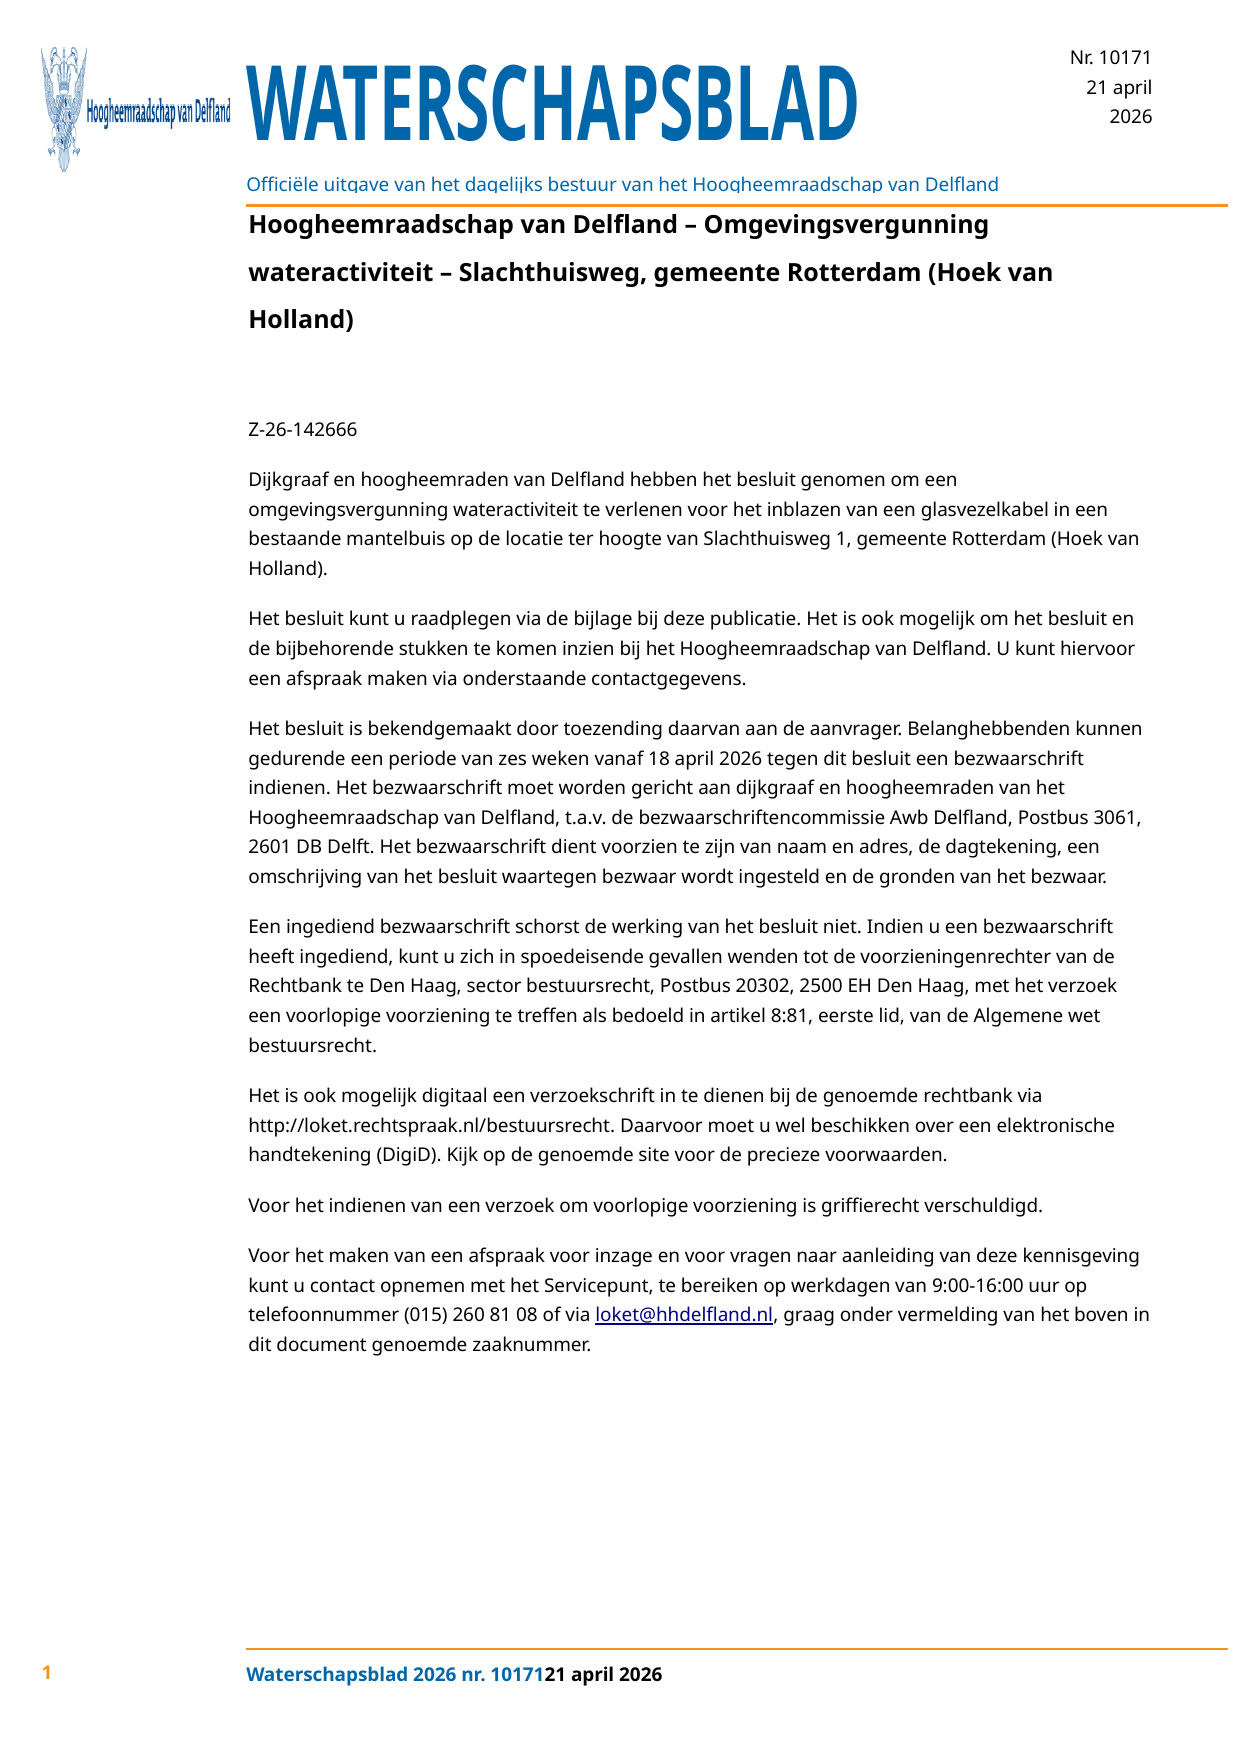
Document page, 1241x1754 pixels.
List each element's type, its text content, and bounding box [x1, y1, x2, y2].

text Voor het maken van een afspraak voor inzage en voor vragen naar aanleiding van deze kennisgeving kunt u contact opnemen met het Servicepunt, te bereiken op werkdagen van 9:00-16:00 uur op telefoonnummer (015) 260 81 08 of via loket@hhdelfland.nl, graag onder vermelding van het boven in dit document genoemde zaaknummer. [248, 1242, 1152, 1357]
text Het besluit is bekendgemaakt door toezending daarvan aan de aanvrager. Belanghebbenden kunnen gedurende een periode van zes weken vanaf 18 april 2026 tegen dit besluit een bezwaarschrift indienen. Het bezwaarschrift moet worden gericht aan dijkgraaf en hoogheemraden van het Hoogheemraadschap van Delfland, t.a.v. de bezwaarschriftencommissie Awb Delfland, Postbus 3061, 2601 DB Delft. Het bezwaarschrift dient voorzien te zijn van naam en adres, de dagtekening, een omschrijving van het besluit waartegen bezwaar wordt ingesteld en de gronden van het bezwaar. [248, 715, 1152, 889]
text Het besluit kunt u raadplegen via de bijlage bij deze publicatie. Het is ook mogelijk om het besluit en de bijbehorende stukken te komen inzien bij het Hoogheemraadschap van Delfland. U kunt hiervoor een afspraak maken via onderstaande contactgegevens. [248, 606, 1152, 690]
text Voor het indienen van een verzoek om voorlopige voorziening is griffierecht verschuldigd. [248, 1192, 1152, 1217]
text Dijkgraaf en hoogheemraden van Delfland hebben het besluit genomen om een omgevingsvergunning wateractiviteit te verlenen voor het inblazen van een glasvezelkabel in een bestaande mantelbuis op de locatie ter hoogte van Slachthuisweg 1, gemeente Rotterdam (Hoek van Holland). [248, 466, 1152, 581]
picture [41, 47, 231, 172]
text Een ingediend bezwaarschrift schorst de werking van het besluit niet. Indien u een bezwaarschrift heeft ingediend, kunt u zich in spoedeisende gevallen wenden tot de voorzieningenrechter van de Rechtbank te Den Haag, sector bestuursrecht, Postbus 20302, 2500 EH Den Haag, met het verzoek een voorlopige voorziening te treffen als bedoeld in artikel 8:81, eerste lid, van de Algemene wet bestuursrecht. [248, 913, 1152, 1057]
text Hoogheemraadschap van Delfland – Omgevingsvergunning wateractiviteit – Slachthuisweg, gemeente Rotterdam (Hoek van Holland) [248, 207, 1152, 336]
text Het is ook mogelijk digitaal een verzoekschrift in te dienen bij de genoemde rechtbank via http://loket.rechtspraak.nl/bestuursrecht. Daarvoor moet u wel beschikken over een elektronische handtekening (DigiD). Kijk op de genoemde site voor de precieze voorwaarden. [248, 1082, 1152, 1167]
text Z-26-142666 [248, 416, 1152, 442]
